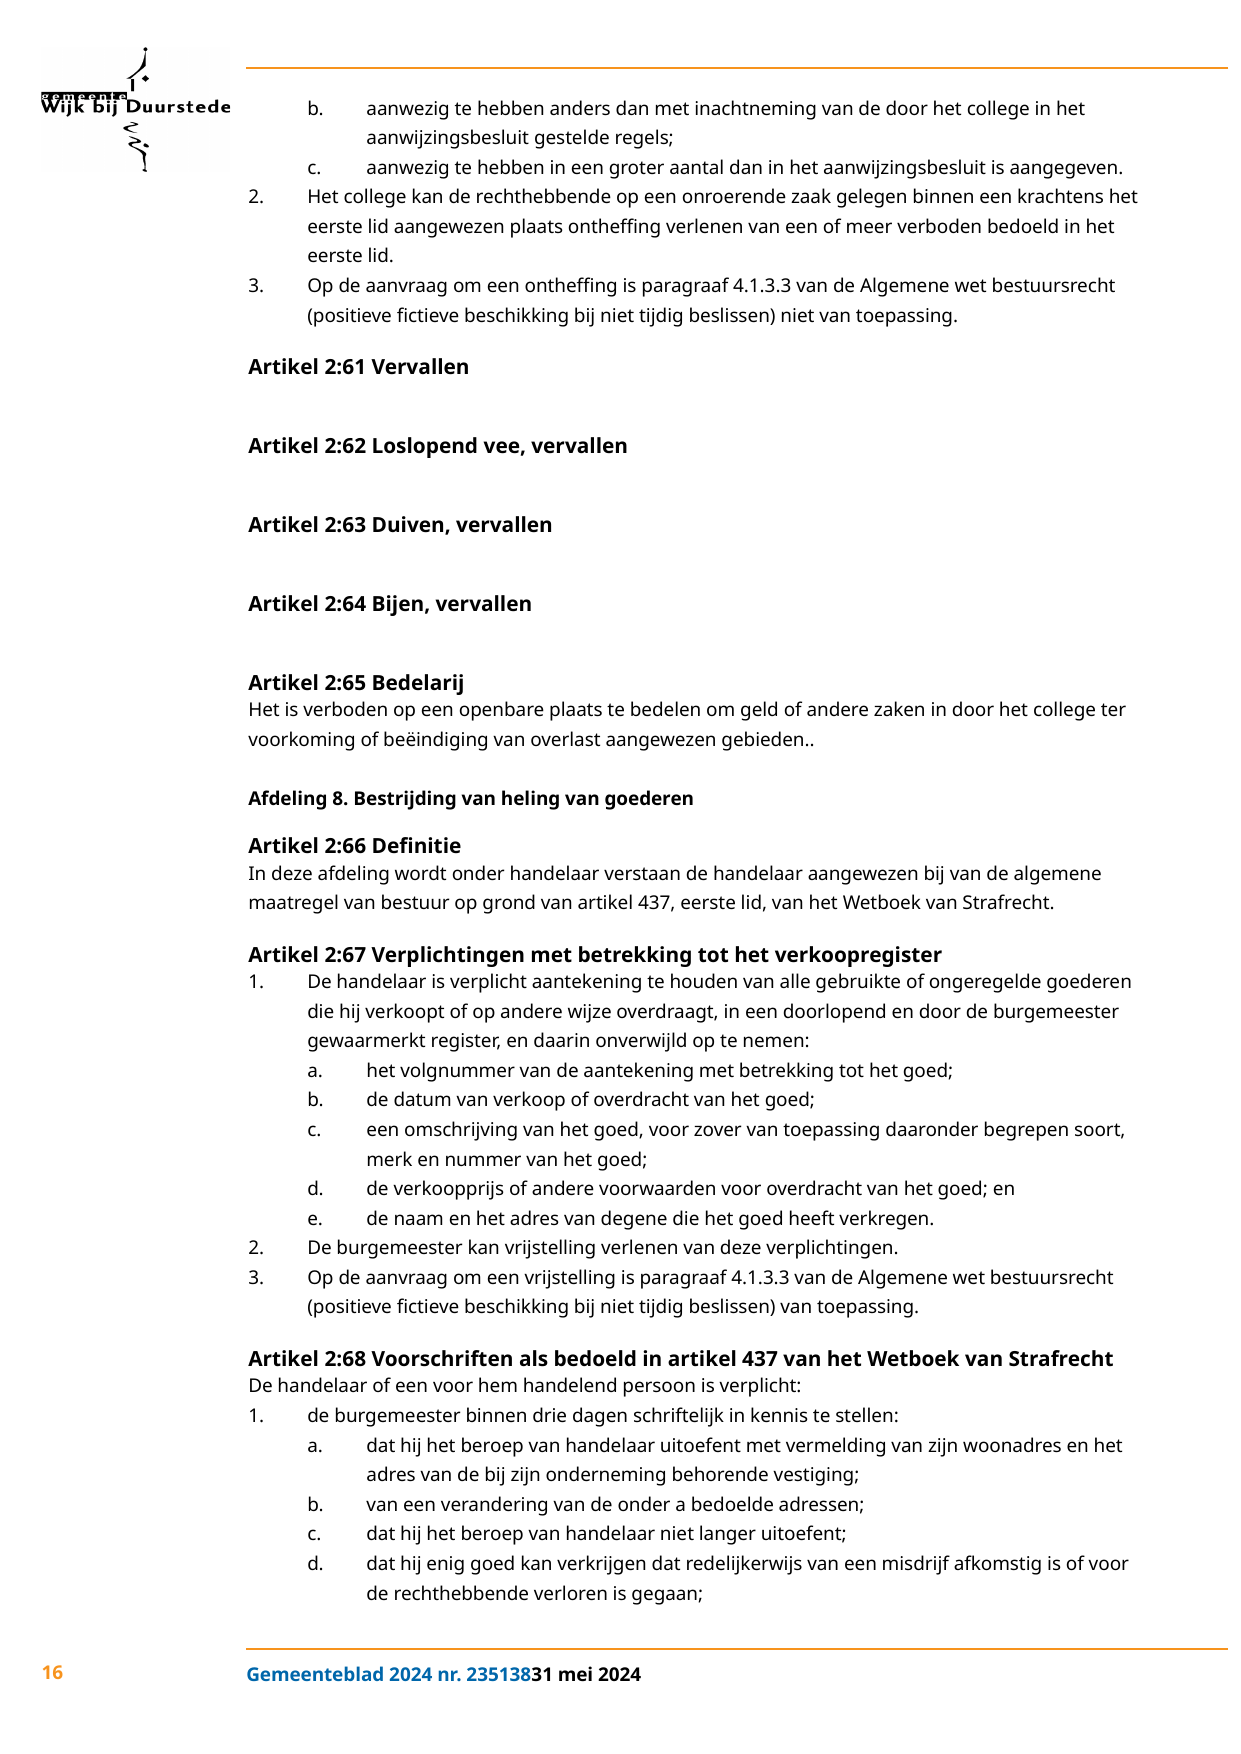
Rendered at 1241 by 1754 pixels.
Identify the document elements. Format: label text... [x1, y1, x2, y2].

list het volgnummer van de aantekening met betrekking tot het goed; [307, 1057, 1152, 1083]
text Artikel 2:65 Bedelarij [248, 668, 1152, 696]
list dat hij enig goed kan verkrijgen dat redelijkerwijs van een misdrijf afkomstig is of voor de rechthebbende verloren is gegaan; [307, 1550, 1152, 1605]
list Het college kan de rechthebbende op een onroerende zaak gelegen binnen een krachtens het eerste lid aangewezen plaats ontheffing verlenen van een of meer verboden bedoeld in het eerste lid. [248, 183, 1152, 268]
text Afdeling 8. Bestrijding van heling van goederen [248, 785, 1152, 811]
list De burgemeester kan vrijstelling verlenen van deze verplichtingen. [248, 1234, 1152, 1260]
text De handelaar of een voor hem handelend persoon is verplicht: [248, 1373, 1152, 1398]
text Artikel 2:64 Bijen, vervallen [248, 589, 1152, 617]
text In deze afdeling wordt onder handelaar verstaan de handelaar aangewezen bij van de algemene maatregel van bestuur op grond van artikel 437, eerste lid, van het Wetboek van Strafrecht. [248, 860, 1152, 915]
list dat hij het beroep van handelaar uitoefent met vermelding van zijn woonadres en het adres van de bij zijn onderneming behorende vestiging; [307, 1432, 1152, 1487]
text Het is verboden op een openbare plaats te bedelen om geld of andere zaken in door het college ter voorkoming of beëindiging van overlast aangewezen gebieden.. [248, 696, 1152, 751]
list de naam en het adres van degene die het goed heeft verkregen. [307, 1205, 1152, 1231]
list de verkoopprijs of andere voorwaarden voor overdracht van het goed; en [307, 1175, 1152, 1201]
text Artikel 2:63 Duiven, vervallen [248, 510, 1152, 538]
list de burgemeester binnen drie dagen schriftelijk in kennis te stellen: [248, 1402, 1152, 1428]
list De handelaar is verplicht aantekening te houden van alle gebruikte of ongeregelde goederen die hij verkoopt of op andere wijze overdraagt, in een doorlopend en door de burgemeester gewaarmerkt register, en daarin onverwijld op te nemen: [248, 968, 1152, 1053]
list een omschrijving van het goed, voor zover van toepassing daaronder begrepen soort, merk en nummer van het goed; [307, 1116, 1152, 1172]
text Artikel 2:68 Voorschriften als bedoeld in artikel 437 van het Wetboek van Strafrecht [248, 1344, 1152, 1373]
list aanwezig te hebben in een groter aantal dan in het aanwijzingsbesluit is aangegeven. [307, 154, 1152, 180]
picture [41, 47, 231, 172]
list van een verandering van de onder a bedoelde adressen; [307, 1491, 1152, 1517]
text Artikel 2:66 Definitie [248, 831, 1152, 860]
list Op de aanvraag om een ontheffing is paragraaf 4.1.3.3 van de Algemene wet bestuursrecht (positieve fictieve beschikking bij niet tijdig beslissen) niet van toepassing. [248, 272, 1152, 328]
text Artikel 2:62 Loslopend vee, vervallen [248, 431, 1152, 459]
list Op de aanvraag om een vrijstelling is paragraaf 4.1.3.3 van de Algemene wet bestuursrecht (positieve fictieve beschikking bij niet tijdig beslissen) van toepassing. [248, 1264, 1152, 1319]
list aanwezig te hebben anders dan met inachtneming van de door het college in het aanwijzingsbesluit gestelde regels; [307, 95, 1152, 150]
text Artikel 2:67 Verplichtingen met betrekking tot het verkoopregister [248, 940, 1152, 968]
text Artikel 2:61 Vervallen [248, 352, 1152, 381]
list dat hij het beroep van handelaar niet langer uitoefent; [307, 1521, 1152, 1546]
list de datum van verkoop of overdracht van het goed; [307, 1087, 1152, 1112]
